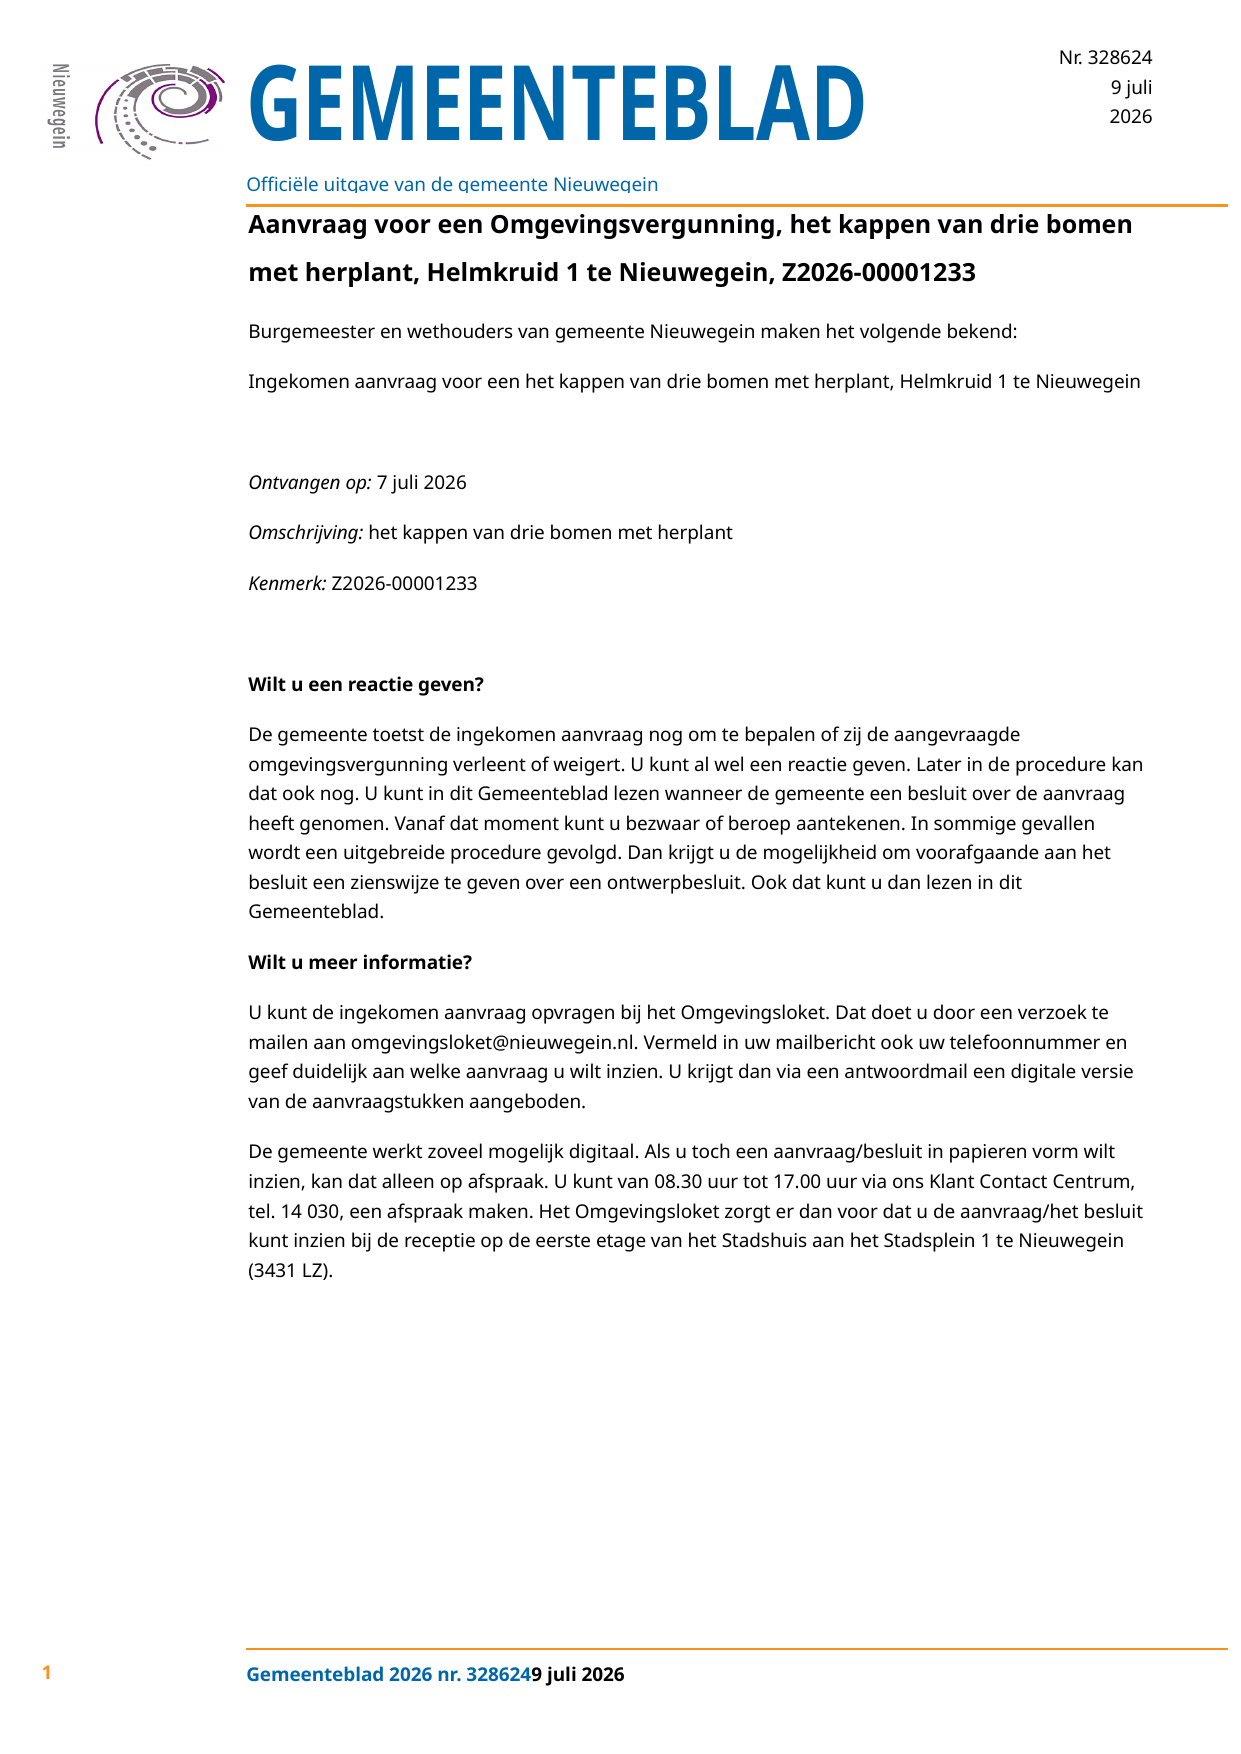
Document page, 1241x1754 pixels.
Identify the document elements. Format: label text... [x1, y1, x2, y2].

text Wilt u een reactie geven? [248, 671, 1152, 697]
text De gemeente werkt zoveel mogelijk digitaal. Als u toch een aanvraag/besluit in papieren vorm wilt inzien, kan dat alleen op afspraak. U kunt van 08.30 uur tot 17.00 uur via ons Klant Contact Centrum, tel. 14 030, een afspraak maken. Het Omgevingsloket zorgt er dan voor dat u de aanvraag/het besluit kunt inzien bij de receptie op de eerste etage van het Stadshuis aan het Stadsplein 1 te Nieuwegein (3431 LZ). [248, 1139, 1152, 1283]
text U kunt de ingekomen aanvraag opvragen bij het Omgevingsloket. Dat doet u door een verzoek te mailen aan omgevingsloket@nieuwegein.nl. Vermeld in uw mailbericht ook uw telefoonnummer en geef duidelijk aan welke aanvraag u wilt inzien. U krijgt dan via een antwoordmail een digitale versie van de aanvraagstukken aangeboden. [248, 999, 1152, 1114]
text Ontvangen op: 7 juli 2026 [248, 469, 1152, 495]
text Omschrijving: het kappen van drie bomen met herplant [248, 519, 1152, 545]
text Burgemeester en wethouders van gemeente Nieuwegein maken het volgende bekend: [248, 318, 1152, 344]
text Ingekomen aanvraag voor een het kappen van drie bomen met herplant, Helmkruid 1 te Nieuwegein [248, 368, 1152, 394]
picture [41, 47, 231, 172]
text Wilt u meer informatie? [248, 949, 1152, 975]
text Aanvraag voor een Omgevingsvergunning, het kappen van drie bomen met herplant, Helmkruid 1 te Nieuwegein, Z2026-00001233 [248, 207, 1152, 288]
text Kenmerk: Z2026-00001233 [248, 570, 1152, 596]
text De gemeente toetst de ingekomen aanvraag nog om te bepalen of zij de aangevraagde omgevingsvergunning verleent of weigert. U kunt al wel een reactie geven. Later in de procedure kan dat ook nog. U kunt in dit Gemeenteblad lezen wanneer de gemeente een besluit over de aanvraag heeft genomen. Vanaf dat moment kunt u bezwaar of beroep aantekenen. In sommige gevallen wordt een uitgebreide procedure gevolgd. Dan krijgt u de mogelijkheid om voorafgaande aan het besluit een zienswijze te geven over een ontwerpbesluit. Ook dat kunt u dan lezen in dit Gemeenteblad. [248, 721, 1152, 924]
